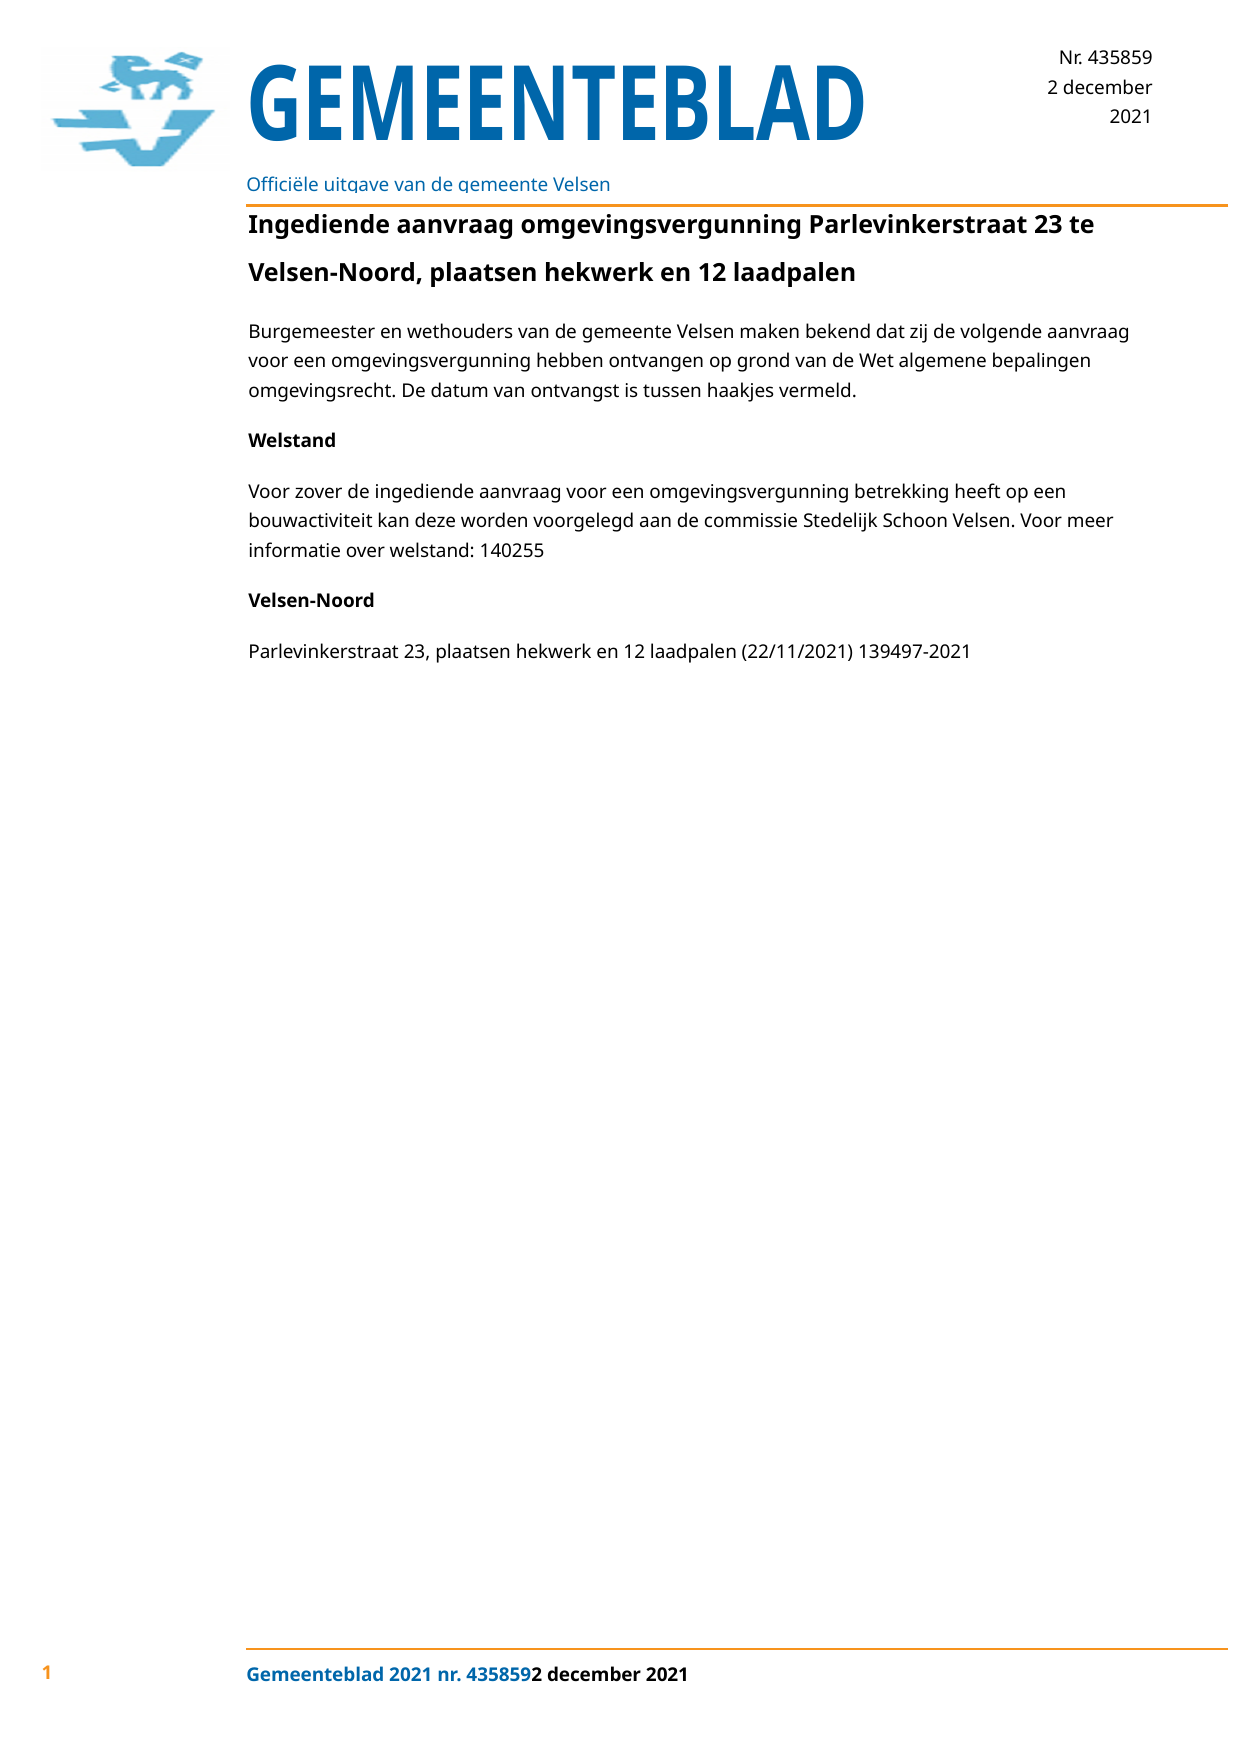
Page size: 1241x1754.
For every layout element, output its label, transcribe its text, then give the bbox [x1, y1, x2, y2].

text Welstand [248, 427, 1152, 453]
text Burgemeester en wethouders van de gemeente Velsen maken bekend dat zij de volgende aanvraag voor een omgevingsvergunning hebben ontvangen op grond van de Wet algemene bepalingen omgevingsrecht. De datum van ontvangst is tussen haakjes vermeld. [248, 318, 1152, 403]
picture [41, 47, 231, 172]
text Ingediende aanvraag omgevingsvergunning Parlevinkerstraat 23 te Velsen-Noord, plaatsen hekwerk en 12 laadpalen [248, 207, 1152, 288]
text Parlevinkerstraat 23, plaatsen hekwerk en 12 laadpalen (22/11/2021) 139497-2021 [248, 638, 1152, 664]
text Velsen-Noord [248, 587, 1152, 613]
text Voor zover de ingediende aanvraag voor een omgevingsvergunning betrekking heeft op een bouwactiviteit kan deze worden voorgelegd aan de commissie Stedelijk Schoon Velsen. Voor meer informatie over welstand: 140255 [248, 478, 1152, 563]
